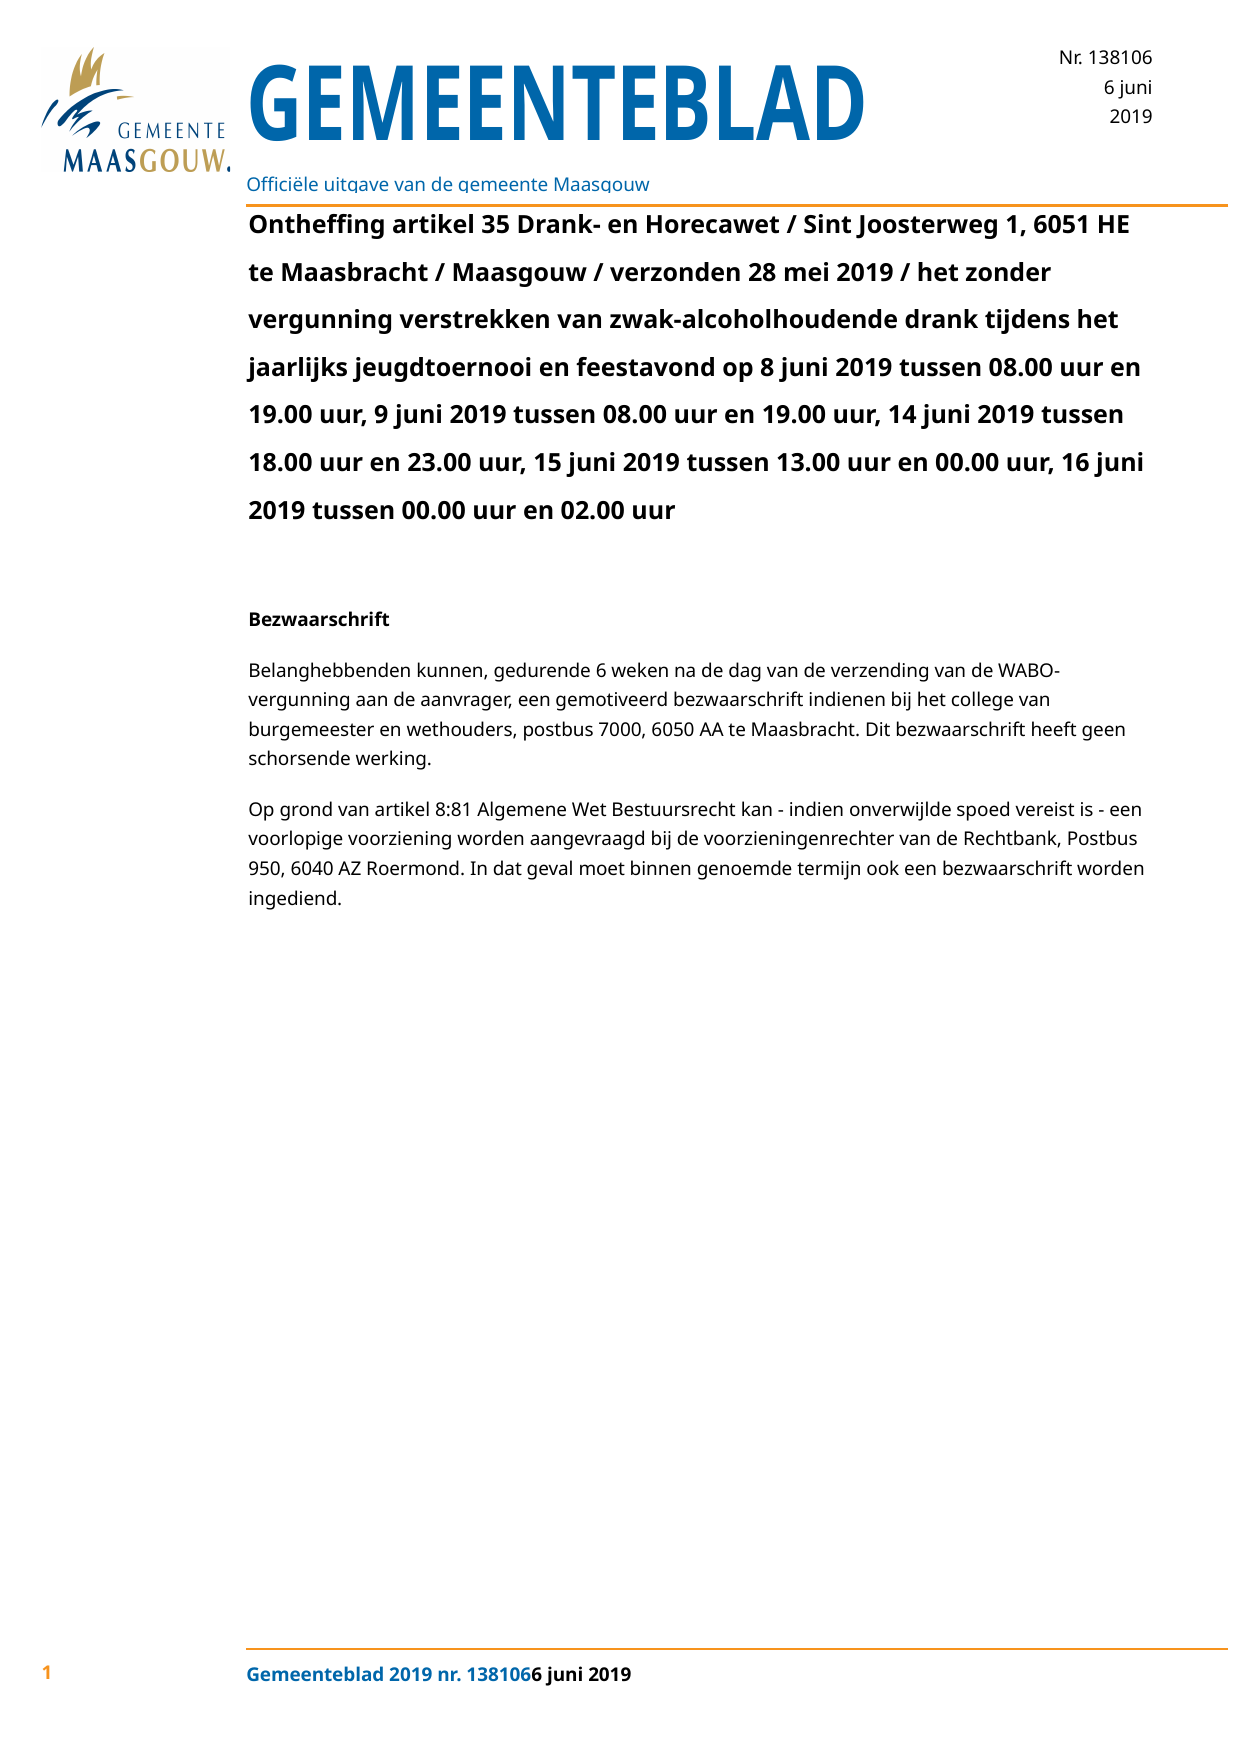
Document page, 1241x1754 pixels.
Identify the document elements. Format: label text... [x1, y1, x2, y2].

text Bezwaarschrift [248, 606, 1152, 632]
text Ontheffing artikel 35 Drank- en Horecawet / Sint Joosterweg 1, 6051 HE te Maasbracht / Maasgouw / verzonden 28 mei 2019 / het zonder vergunning verstrekken van zwak-alcoholhoudende drank tijdens het jaarlijks jeugdtoernooi en feestavond op 8 juni 2019 tussen 08.00 uur en 19.00 uur, 9 juni 2019 tussen 08.00 uur en 19.00 uur, 14 juni 2019 tussen 18.00 uur en 23.00 uur, 15 juni 2019 tussen 13.00 uur en 00.00 uur, 16 juni 2019 tussen 00.00 uur en 02.00 uur [248, 207, 1152, 526]
text Belanghebbenden kunnen, gedurende 6 weken na de dag van de verzending van de WABO-vergunning aan de aanvrager, een gemotiveerd bezwaarschrift indienen bij het college van burgemeester en wethouders, postbus 7000, 6050 AA te Maasbracht. Dit bezwaarschrift heeft geen schorsende werking. [248, 657, 1152, 771]
picture [41, 47, 231, 172]
text Op grond van artikel 8:81 Algemene Wet Bestuursrecht kan - indien onverwijlde spoed vereist is - een voorlopige voorziening worden aangevraagd bij de voorzieningenrechter van de Rechtbank, Postbus 950, 6040 AZ Roermond. In dat geval moet binnen genoemde termijn ook een bezwaarschrift worden ingediend. [248, 796, 1152, 910]
